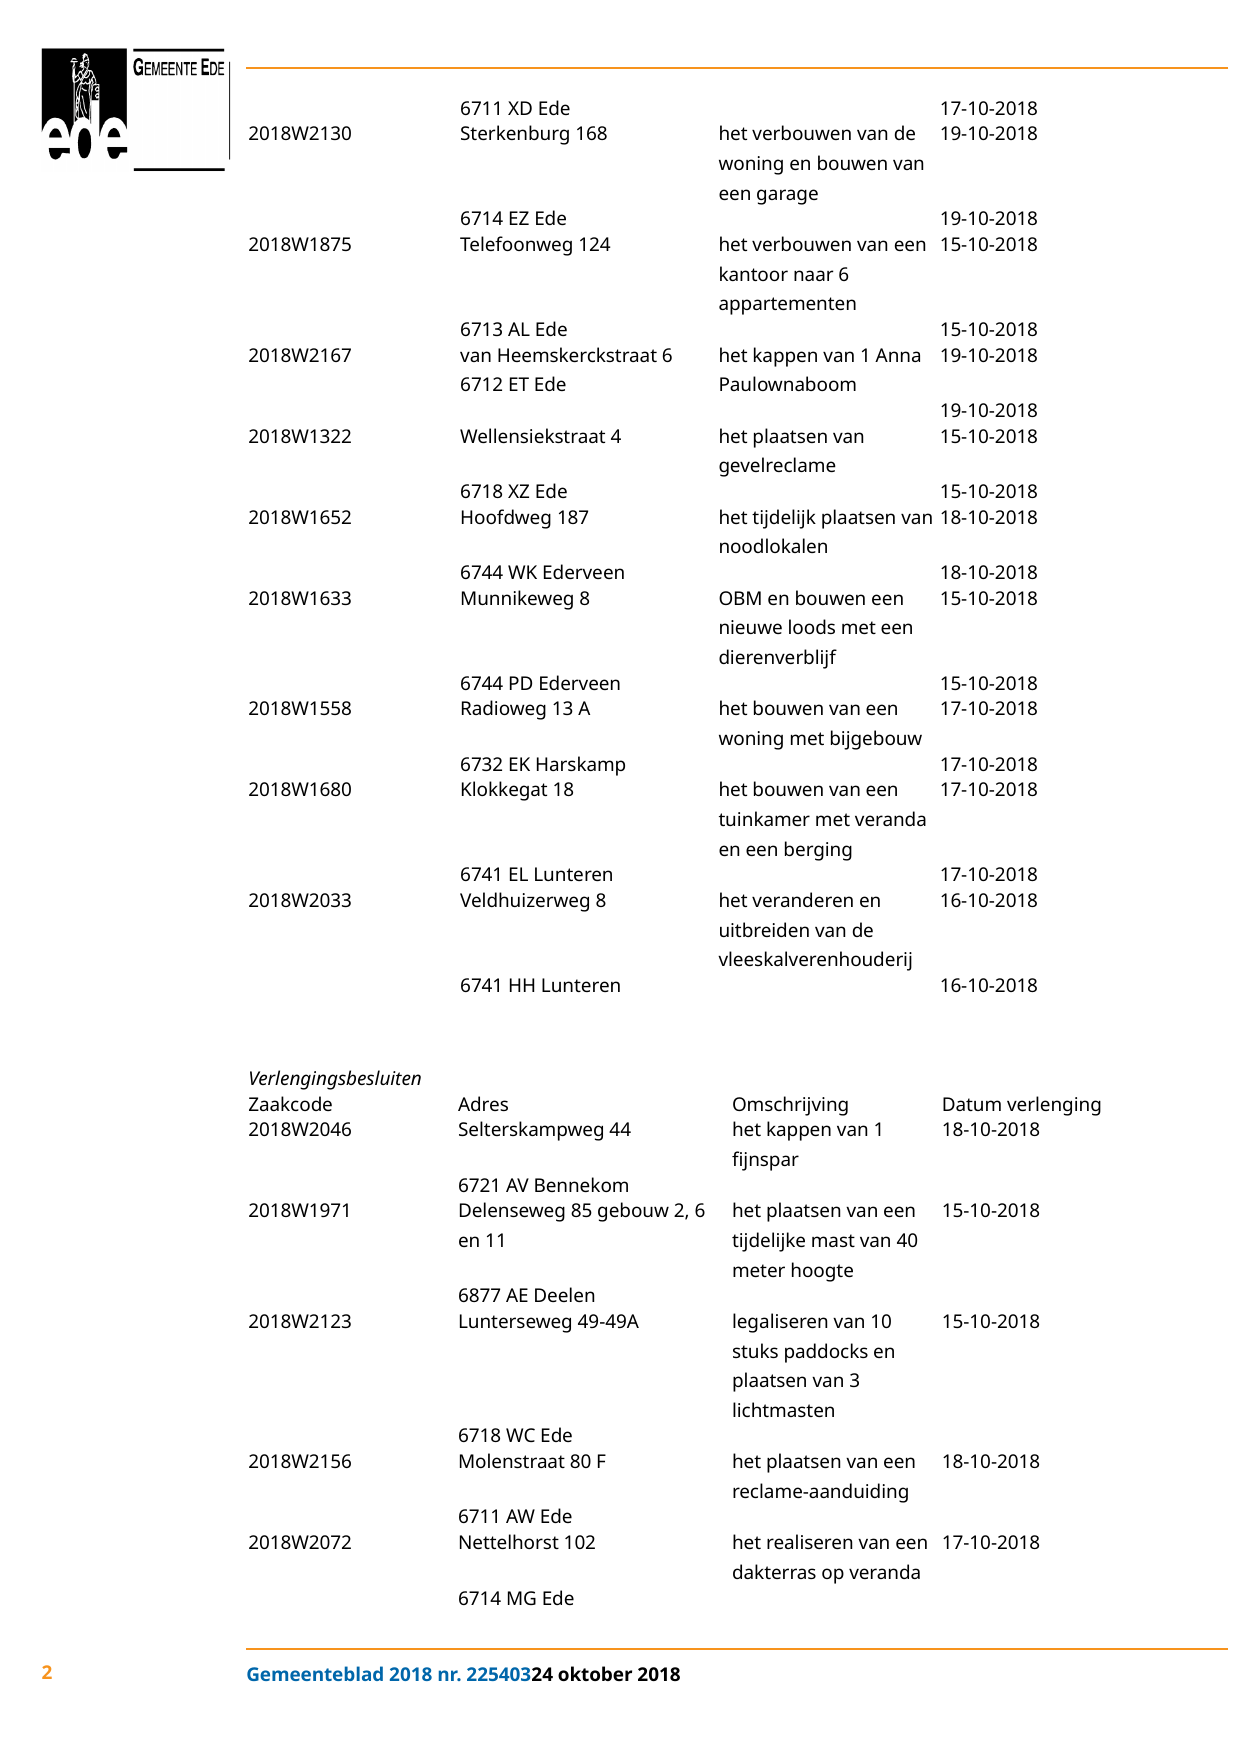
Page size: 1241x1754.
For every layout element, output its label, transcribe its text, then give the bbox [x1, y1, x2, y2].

table_cell 19-10-2018 [940, 121, 1152, 205]
table_cell het kappen van 1 fijnspar [732, 1117, 942, 1172]
table_cell 6877 AE Deelen [458, 1283, 732, 1308]
table_cell [718, 316, 939, 342]
table_cell het plaatsen van gevelreclame [718, 423, 939, 478]
table_cell [732, 1585, 942, 1611]
table_cell het plaatsen van een tijdelijke mast van 40 meter hoogte [732, 1198, 942, 1282]
table_cell 6714 EZ Ede [460, 205, 718, 231]
table_cell het bouwen van een woning met bijgebouw [718, 696, 939, 751]
table_cell [942, 1504, 1152, 1529]
table_cell [718, 205, 939, 231]
table_cell het verbouwen van de woning en bouwen van een garage [718, 121, 939, 205]
table_cell van Heemskerckstraat 6 6712 ET Ede [460, 342, 718, 397]
table_cell [248, 1504, 458, 1529]
table_cell 15-10-2018 [940, 316, 1152, 342]
table_cell Delenseweg 85 gebouw 2, 6 en 11 [458, 1198, 732, 1282]
table_cell [732, 1423, 942, 1448]
table_cell 17-10-2018 [940, 751, 1152, 777]
table_cell 2018W2123 [248, 1308, 458, 1423]
table_cell Selterskampweg 44 [458, 1117, 732, 1172]
table_cell 15-10-2018 [940, 585, 1152, 670]
table_cell [248, 972, 460, 998]
table_cell 6744 PD Ederveen [460, 670, 718, 696]
table_cell [942, 1585, 1152, 1611]
table_cell 18-10-2018 [942, 1117, 1152, 1172]
table_cell 2018W2156 [248, 1449, 458, 1504]
table_cell [460, 397, 718, 423]
table_cell [732, 1283, 942, 1308]
table_cell [718, 397, 939, 423]
table_cell 2018W2130 [248, 121, 460, 205]
table_cell [732, 1504, 942, 1529]
table_cell 15-10-2018 [940, 231, 1152, 316]
table_cell het kappen van 1 Anna Paulownaboom [718, 342, 939, 397]
table_cell 18-10-2018 [942, 1449, 1152, 1504]
table_cell 18-10-2018 [940, 504, 1152, 559]
table_cell het plaatsen van een reclame-aanduiding [732, 1449, 942, 1504]
table_cell Hoofdweg 187 [460, 504, 718, 559]
table_cell [248, 861, 460, 887]
table_cell [942, 1423, 1152, 1448]
table_cell [718, 478, 939, 504]
table_cell het verbouwen van een kantoor naar 6 appartementen [718, 231, 939, 316]
table_cell [248, 397, 460, 423]
table_cell 17-10-2018 [940, 696, 1152, 751]
table_cell 15-10-2018 [942, 1308, 1152, 1423]
table_cell 6741 EL Lunteren [460, 861, 718, 887]
table_cell [248, 205, 460, 231]
table_cell 2018W1633 [248, 585, 460, 670]
table_header Zaakcode [248, 1091, 458, 1117]
table_cell 6718 WC Ede [458, 1423, 732, 1448]
table_cell 19-10-2018 [940, 342, 1152, 397]
table_cell 15-10-2018 [940, 478, 1152, 504]
table_cell 18-10-2018 [940, 559, 1152, 585]
table_cell 6713 AL Ede [460, 316, 718, 342]
table_cell [248, 1283, 458, 1308]
table_cell het tijdelijk plaatsen van noodlokalen [718, 504, 939, 559]
table_cell 2018W1971 [248, 1198, 458, 1282]
table_cell 6714 MG Ede [458, 1585, 732, 1611]
table_cell 15-10-2018 [940, 670, 1152, 696]
table_cell Lunterseweg 49-49A [458, 1308, 732, 1423]
table_cell [732, 1172, 942, 1198]
table_cell [718, 670, 939, 696]
table_cell Telefoonweg 124 [460, 231, 718, 316]
table_cell OBM en bouwen een nieuwe loods met een dierenverblijf [718, 585, 939, 670]
table_cell [718, 861, 939, 887]
table_cell Veldhuizerweg 8 [460, 887, 718, 972]
table_cell 6711 AW Ede [458, 1504, 732, 1529]
table_cell Wellensiekstraat 4 [460, 423, 718, 478]
text Verlengingsbesluiten [248, 1065, 1152, 1091]
table_header Omschrijving [732, 1091, 942, 1117]
table_cell [718, 559, 939, 585]
table_cell legaliseren van 10 stuks paddocks en plaatsen van 3 lichtmasten [732, 1308, 942, 1423]
table_cell 6744 WK Ederveen [460, 559, 718, 585]
table_cell 2018W2167 [248, 342, 460, 397]
table_cell [248, 1172, 458, 1198]
table_cell het veranderen en uitbreiden van de vleeskalverenhouderij [718, 887, 939, 972]
table_cell [942, 1172, 1152, 1198]
table_cell [248, 1423, 458, 1448]
table_cell [248, 670, 460, 696]
table_cell 17-10-2018 [942, 1530, 1152, 1585]
table_cell 6741 HH Lunteren [460, 972, 718, 998]
table_header Datum verlenging [942, 1091, 1152, 1117]
table_cell 2018W2033 [248, 887, 460, 972]
table_cell 16-10-2018 [940, 887, 1152, 972]
table_cell Sterkenburg 168 [460, 121, 718, 205]
table_cell [942, 1283, 1152, 1308]
table_cell Nettelhorst 102 [458, 1530, 732, 1585]
table_cell 2018W1875 [248, 231, 460, 316]
table_cell 2018W2072 [248, 1530, 458, 1585]
picture [41, 47, 231, 172]
table_cell Munnikeweg 8 [460, 585, 718, 670]
table_cell 16-10-2018 [940, 972, 1152, 998]
table_cell 6721 AV Bennekom [458, 1172, 732, 1198]
table_cell 19-10-2018 [940, 397, 1152, 423]
table_cell 6732 EK Harskamp [460, 751, 718, 777]
table_cell 2018W1652 [248, 504, 460, 559]
table_cell 2018W2046 [248, 1117, 458, 1172]
table_cell [718, 751, 939, 777]
table_cell [248, 1585, 458, 1611]
table_cell 6711 XD Ede [460, 95, 718, 121]
table_cell 19-10-2018 [940, 205, 1152, 231]
table_cell [248, 751, 460, 777]
table_cell 15-10-2018 [940, 423, 1152, 478]
table_cell het realiseren van een dakterras op veranda [732, 1530, 942, 1585]
table_cell 17-10-2018 [940, 95, 1152, 121]
table_cell [248, 478, 460, 504]
table_cell Molenstraat 80 F [458, 1449, 732, 1504]
table_cell 2018W1680 [248, 777, 460, 861]
table_cell 17-10-2018 [940, 861, 1152, 887]
table_cell [718, 95, 939, 121]
table_cell 17-10-2018 [940, 777, 1152, 861]
table_header Adres [458, 1091, 732, 1117]
table_cell [248, 559, 460, 585]
table_cell 2018W1322 [248, 423, 460, 478]
table_cell [248, 95, 460, 121]
table_cell Klokkegat 18 [460, 777, 718, 861]
table_cell 15-10-2018 [942, 1198, 1152, 1282]
table_cell 2018W1558 [248, 696, 460, 751]
table_cell het bouwen van een tuinkamer met veranda en een berging [718, 777, 939, 861]
table_cell Radioweg 13 A [460, 696, 718, 751]
table_cell 6718 XZ Ede [460, 478, 718, 504]
table_cell [248, 316, 460, 342]
table_cell [718, 972, 939, 998]
